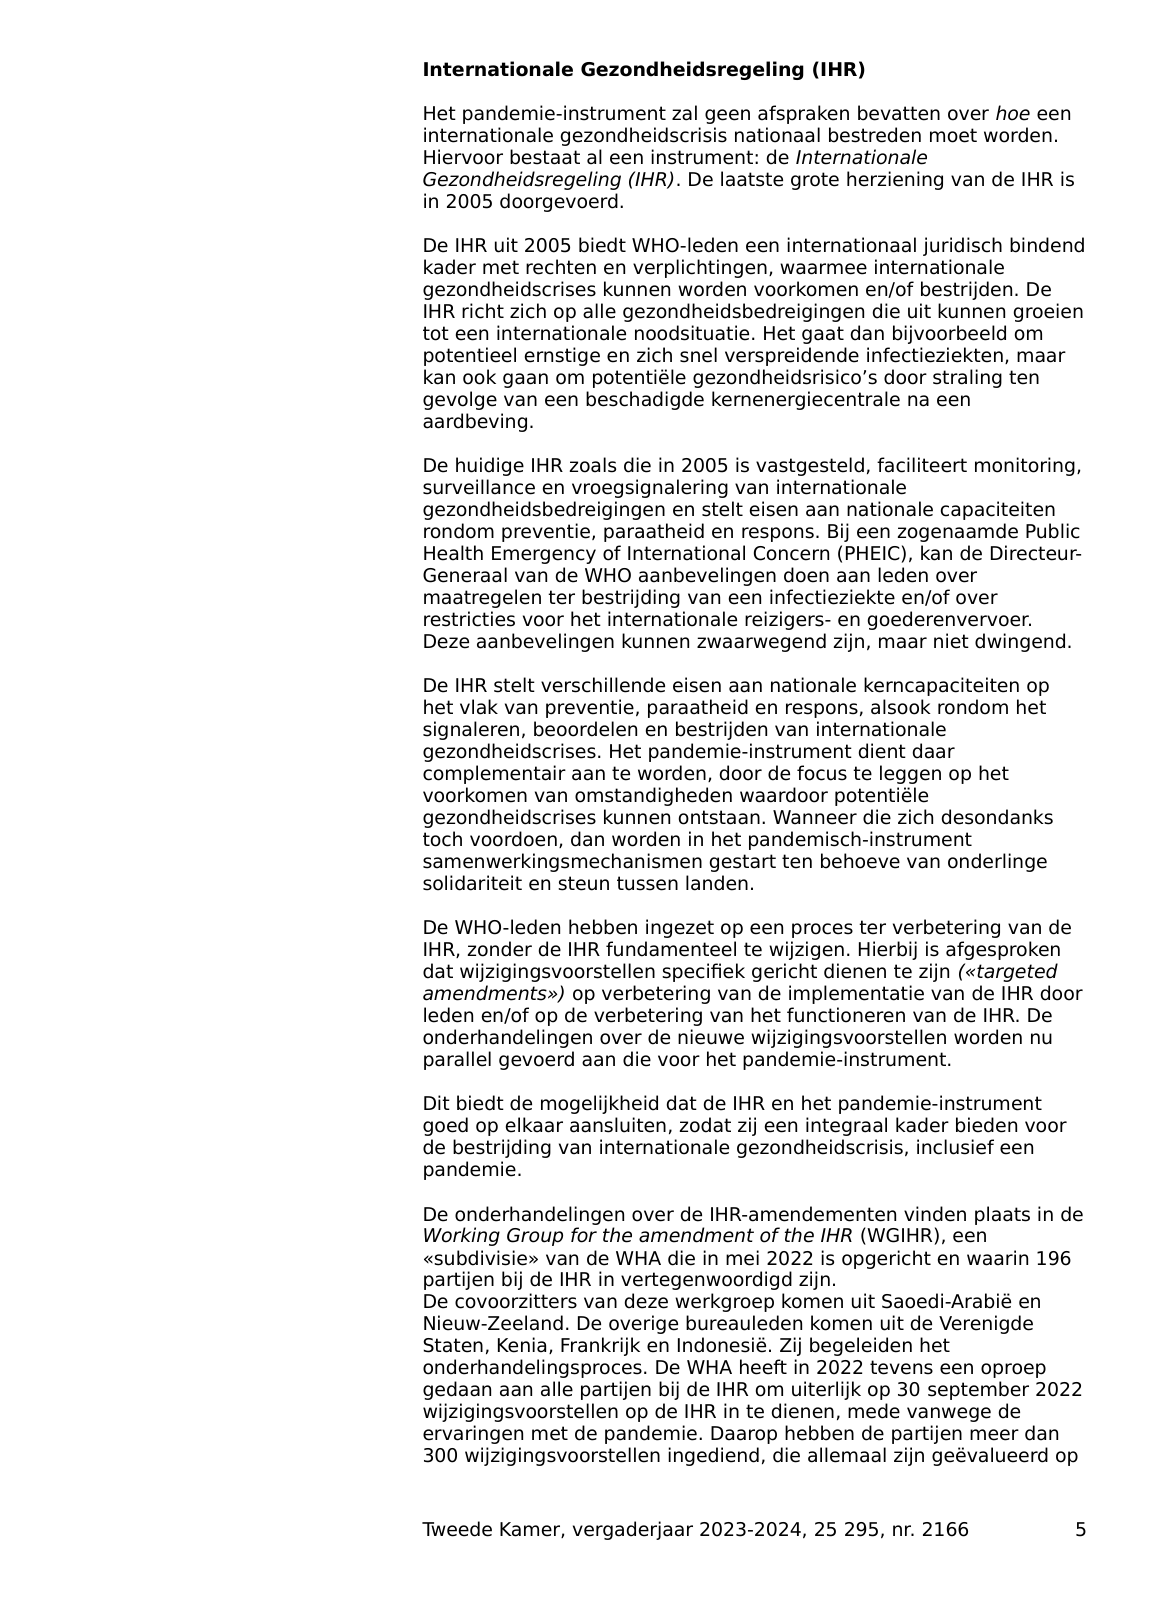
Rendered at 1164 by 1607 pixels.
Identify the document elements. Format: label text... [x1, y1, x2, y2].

text De IHR stelt verschillende eisen aan nationale kerncapaciteiten op het vlak van preventie, paraatheid en respons, alsook rondom het signaleren, beoordelen en bestrijden van internationale gezondheidscrises. Het pandemie-instrument dient daar complementair aan te worden, door de focus te leggen op het voorkomen van omstandigheden waardoor potentiële gezondheidscrises kunnen ontstaan. Wanneer die zich desondanks toch voordoen, dan worden in het pandemisch-instrument samenwerkingsmechanismen gestart ten behoeve van onderlinge solidariteit en steun tussen landen. [422, 675, 1087, 895]
text De onderhandelingen over de IHR-amendementen vinden plaats in de Working Group for the amendment of the IHR (WGIHR), een «subdivisie» van de WHA die in mei 2022 is opgericht en waarin 196 partijen bij de IHR in vertegenwoordigd zijn. [422, 1203, 1087, 1291]
text De huidige IHR zoals die in 2005 is vastgesteld, faciliteert monitoring, surveillance en vroegsignalering van internationale gezondheidsbedreigingen en stelt eisen aan nationale capaciteiten rondom preventie, paraatheid en respons. Bij een zogenaamde Public Health Emergency of International Concern (PHEIC), kan de Directeur-Generaal van de WHO aanbevelingen doen aan leden over maatregelen ter bestrijding van een infectieziekte en/of over restricties voor het internationale reizigers- en goederenvervoer. Deze aanbevelingen kunnen zwaarwegend zijn, maar niet dwingend. [422, 455, 1087, 653]
text De covoorzitters van deze werkgroep komen uit Saoedi-Arabië en Nieuw-Zeeland. De overige bureauleden komen uit de Verenigde Staten, Kenia, Frankrijk en Indonesië. Zij begeleiden het onderhandelingsproces. De WHA heeft in 2022 tevens een oproep gedaan aan alle partijen bij de IHR om uiterlijk op 30 september 2022 wijzigingsvoorstellen op de IHR in te dienen, mede vanwege de ervaringen met de pandemie. Daarop hebben de partijen meer dan 300 wijzigingsvoorstellen ingediend, die allemaal zijn geëvalueerd op [422, 1291, 1087, 1467]
text De IHR uit 2005 biedt WHO-leden een internationaal juridisch bindend kader met rechten en verplichtingen, waarmee internationale gezondheidscrises kunnen worden voorkomen en/of bestrijden. De IHR richt zich op alle gezondheidsbedreigingen die uit kunnen groeien tot een internationale noodsituatie. Het gaat dan bijvoorbeeld om potentieel ernstige en zich snel verspreidende infectieziekten, maar kan ook gaan om potentiële gezondheidsrisico’s door straling ten gevolge van een beschadigde kernenergiecentrale na een aardbeving. [422, 235, 1087, 433]
subtitle Internationale Gezondheidsregeling (IHR) [422, 59, 1087, 81]
text De WHO-leden hebben ingezet op een proces ter verbetering van de IHR, zonder de IHR fundamenteel te wijzigen. Hierbij is afgesproken dat wijzigingsvoorstellen specifiek gericht dienen te zijn («targeted amendments») op verbetering van de implementatie van de IHR door leden en/of op de verbetering van het functioneren van de IHR. De onderhandelingen over de nieuwe wijzigingsvoorstellen worden nu parallel gevoerd aan die voor het pandemie-instrument. [422, 917, 1087, 1071]
text Het pandemie-instrument zal geen afspraken bevatten over hoe een internationale gezondheidscrisis nationaal bestreden moet worden. Hiervoor bestaat al een instrument: de Internationale Gezondheidsregeling (IHR). De laatste grote herziening van de IHR is in 2005 doorgevoerd. [422, 103, 1087, 213]
text Dit biedt de mogelijkheid dat de IHR en het pandemie-instrument goed op elkaar aansluiten, zodat zij een integraal kader bieden voor de bestrijding van internationale gezondheidscrisis, inclusief een pandemie. [422, 1093, 1087, 1181]
